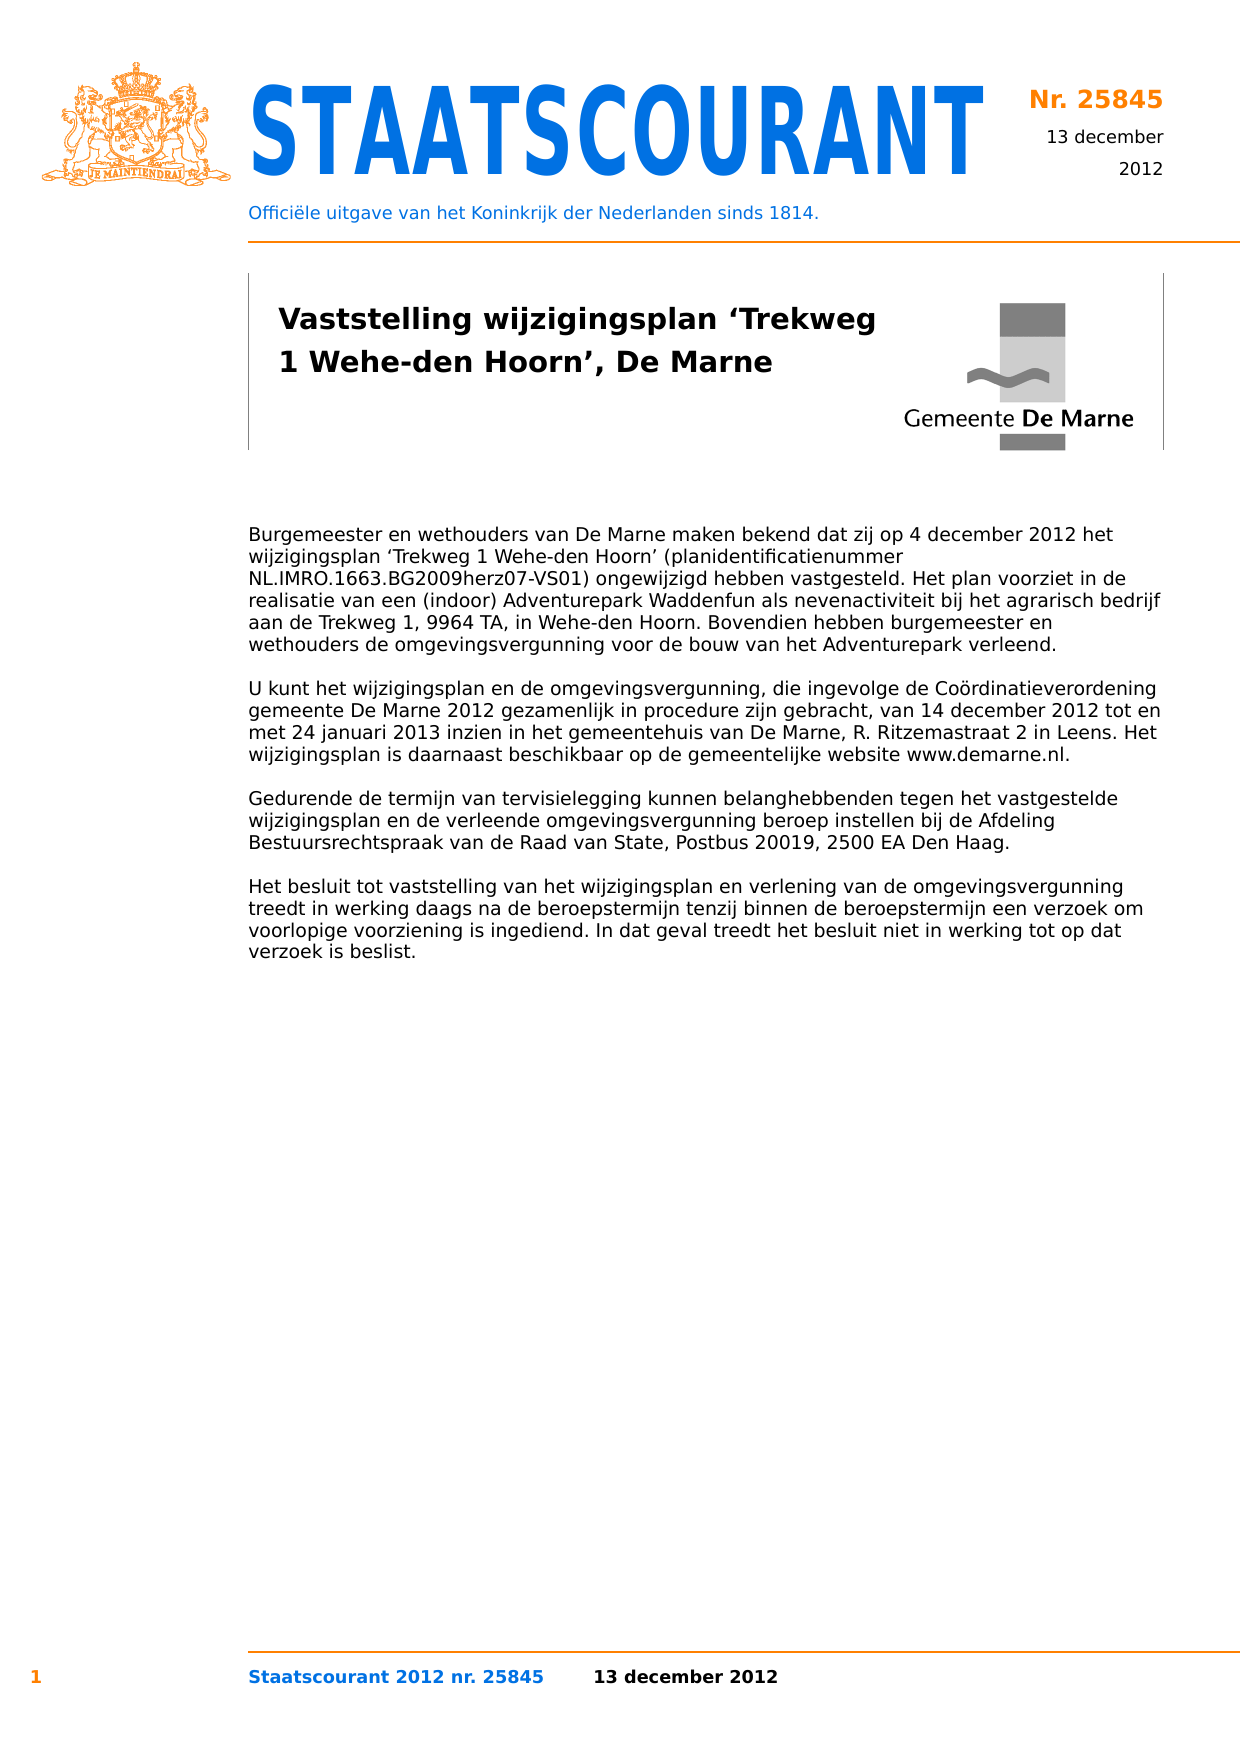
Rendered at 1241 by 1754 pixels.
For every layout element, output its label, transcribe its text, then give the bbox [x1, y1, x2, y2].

table_header [25, 62, 248, 241]
table_cell 2012 [998, 153, 1240, 203]
text Het besluit tot vaststelling van het wijzigingsplan en verlening van de omgevingsvergunning treedt in werking daags na de beroepstermijn tenzij binnen de beroepstermijn een verzoek om voorlopige voorziening is ingediend. In dat geval treedt het besluit niet in werking tot op dat verzoek is beslist. [248, 876, 1163, 963]
text Burgemeester en wethouders van De Marne maken bekend dat zij op 4 december 2012 het wijzigingsplan ‘Trekweg 1 Wehe-den Hoorn’ (planidentificatienummer NL.IMRO.1663.BG2009herz07-VS01) ongewijzigd hebben vastgesteld. Het plan voorziet in de realisatie van een (indoor) Adventurepark Waddenfun als nevenactiviteit bij het agrarisch bedrijf aan de Trekweg 1, 9964 TA, in Wehe-den Hoorn. Bovendien hebben burgemeester en wethouders de omgevingsvergunning voor de bouw van het Adventurepark verleend. [248, 524, 1163, 656]
table_cell Officiële uitgave van het Koninkrijk der Nederlanden sinds 1814. [248, 203, 1240, 241]
picture [41, 62, 231, 186]
table_cell 13 december [998, 121, 1240, 153]
table_header STAATSCOURANT [248, 62, 998, 203]
picture [903, 302, 1134, 451]
text U kunt het wijzigingsplan en de omgevingsvergunning, die ingevolge de Coördinatieverordening gemeente De Marne 2012 gezamenlijk in procedure zijn gebracht, van 14 december 2012 tot en met 24 januari 2013 inzien in het gemeentehuis van De Marne, R. Ritzemastraat 2 in Leens. Het wijzigingsplan is daarnaast beschikbaar op de gemeentelijke website www.demarne.nl. [248, 678, 1163, 766]
text Gedurende de termijn van tervisielegging kunnen belanghebbenden tegen het vastgestelde wijzigingsplan en de verleende omgevingsvergunning beroep instellen bij de Afdeling Bestuursrechtspraak van de Raad van State, Postbus 20019, 2500 EA Den Haag. [248, 788, 1163, 854]
subtitle Vaststelling wijzigingsplan ‘Trekweg 1 Wehe-den Hoorn’, De Marne [249, 273, 1163, 450]
table_header Nr. 25845 [998, 62, 1240, 121]
